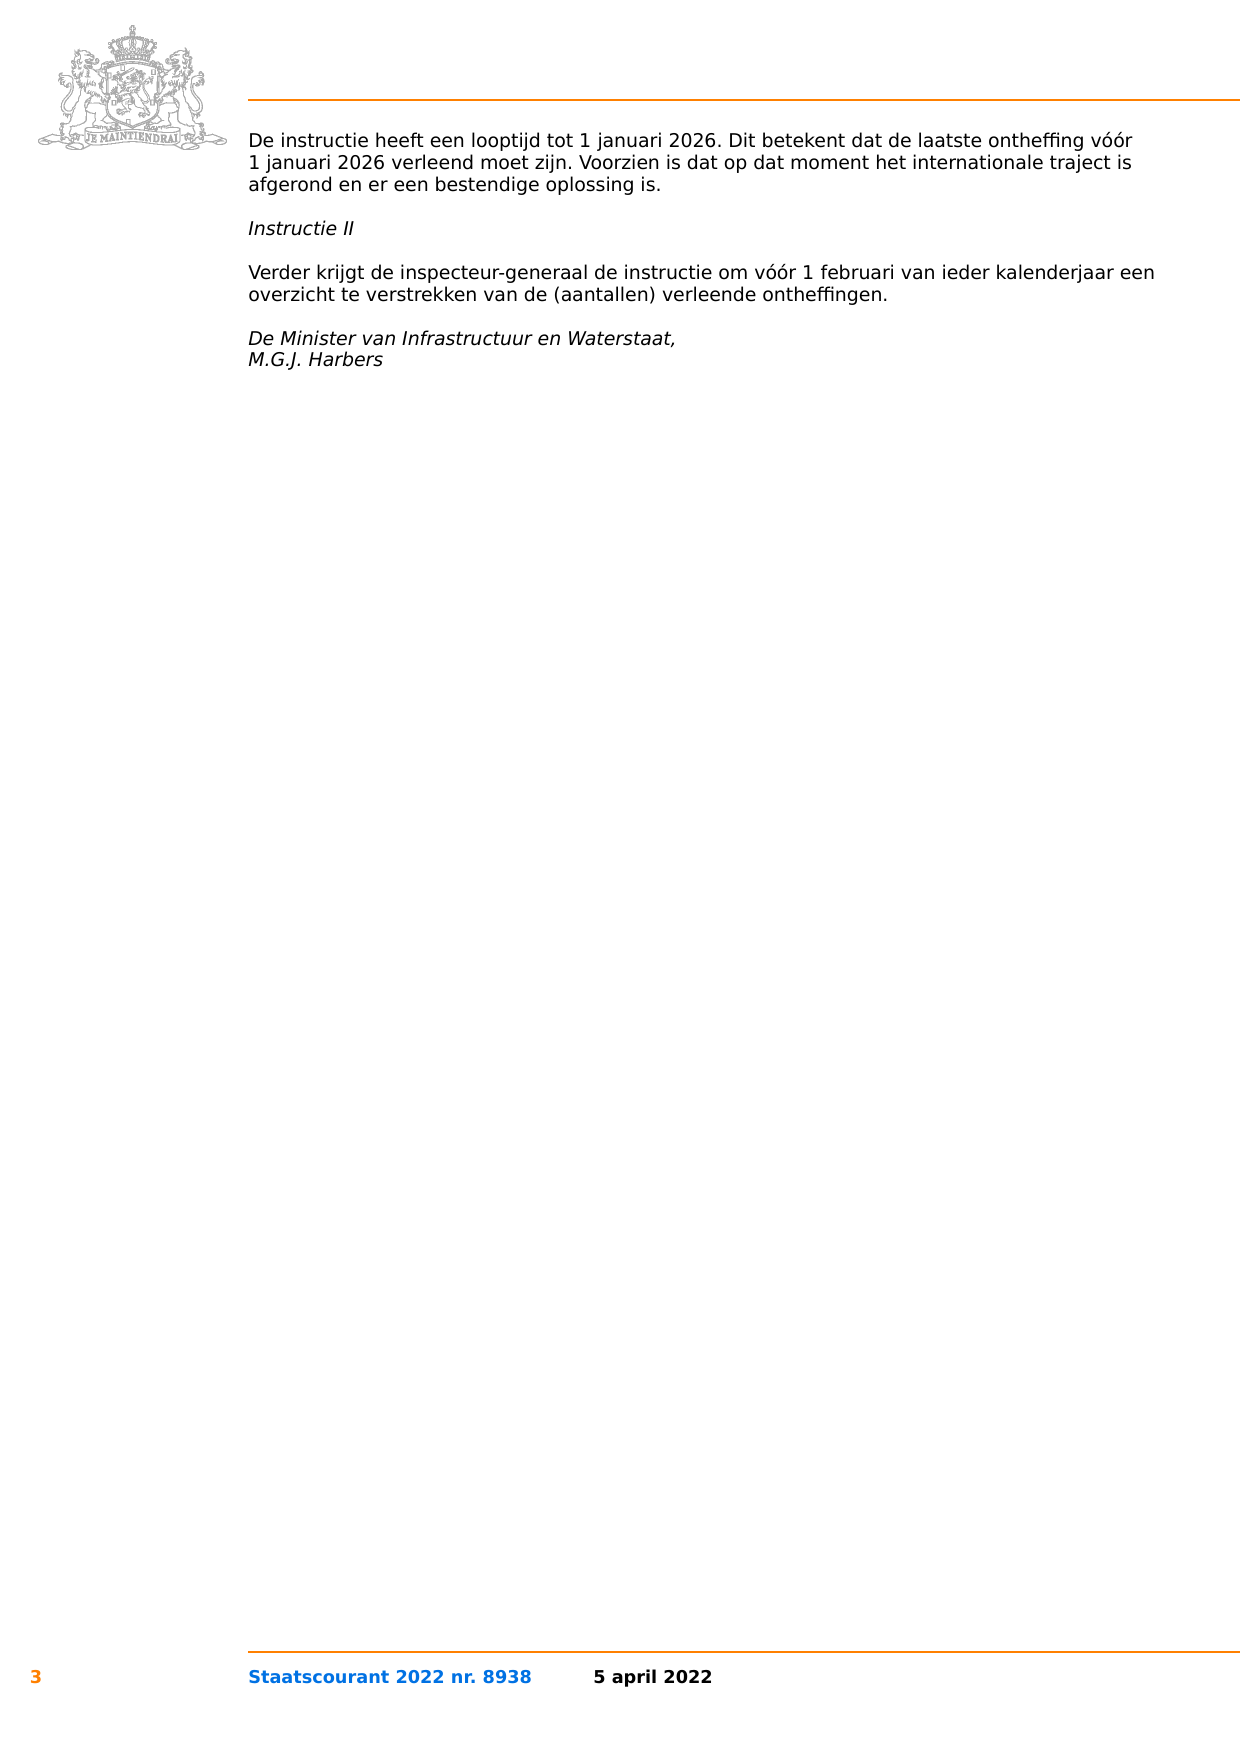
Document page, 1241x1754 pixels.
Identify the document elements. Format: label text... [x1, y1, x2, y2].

text De Minister van Infrastructuur en Waterstaat, M.G.J. Harbers [248, 327, 1163, 371]
subtitle Instructie II [248, 218, 1163, 240]
picture [38, 25, 227, 150]
text De instructie heeft een looptijd tot 1 januari 2026. Dit betekent dat de laatste ontheffing vóór 1 januari 2026 verleend moet zijn. Voorzien is dat op dat moment het internationale traject is afgerond en er een bestendige oplossing is. [248, 130, 1163, 196]
text Verder krijgt de inspecteur-generaal de instructie om vóór 1 februari van ieder kalenderjaar een overzicht te verstrekken van de (aantallen) verleende ontheffingen. [248, 262, 1163, 306]
